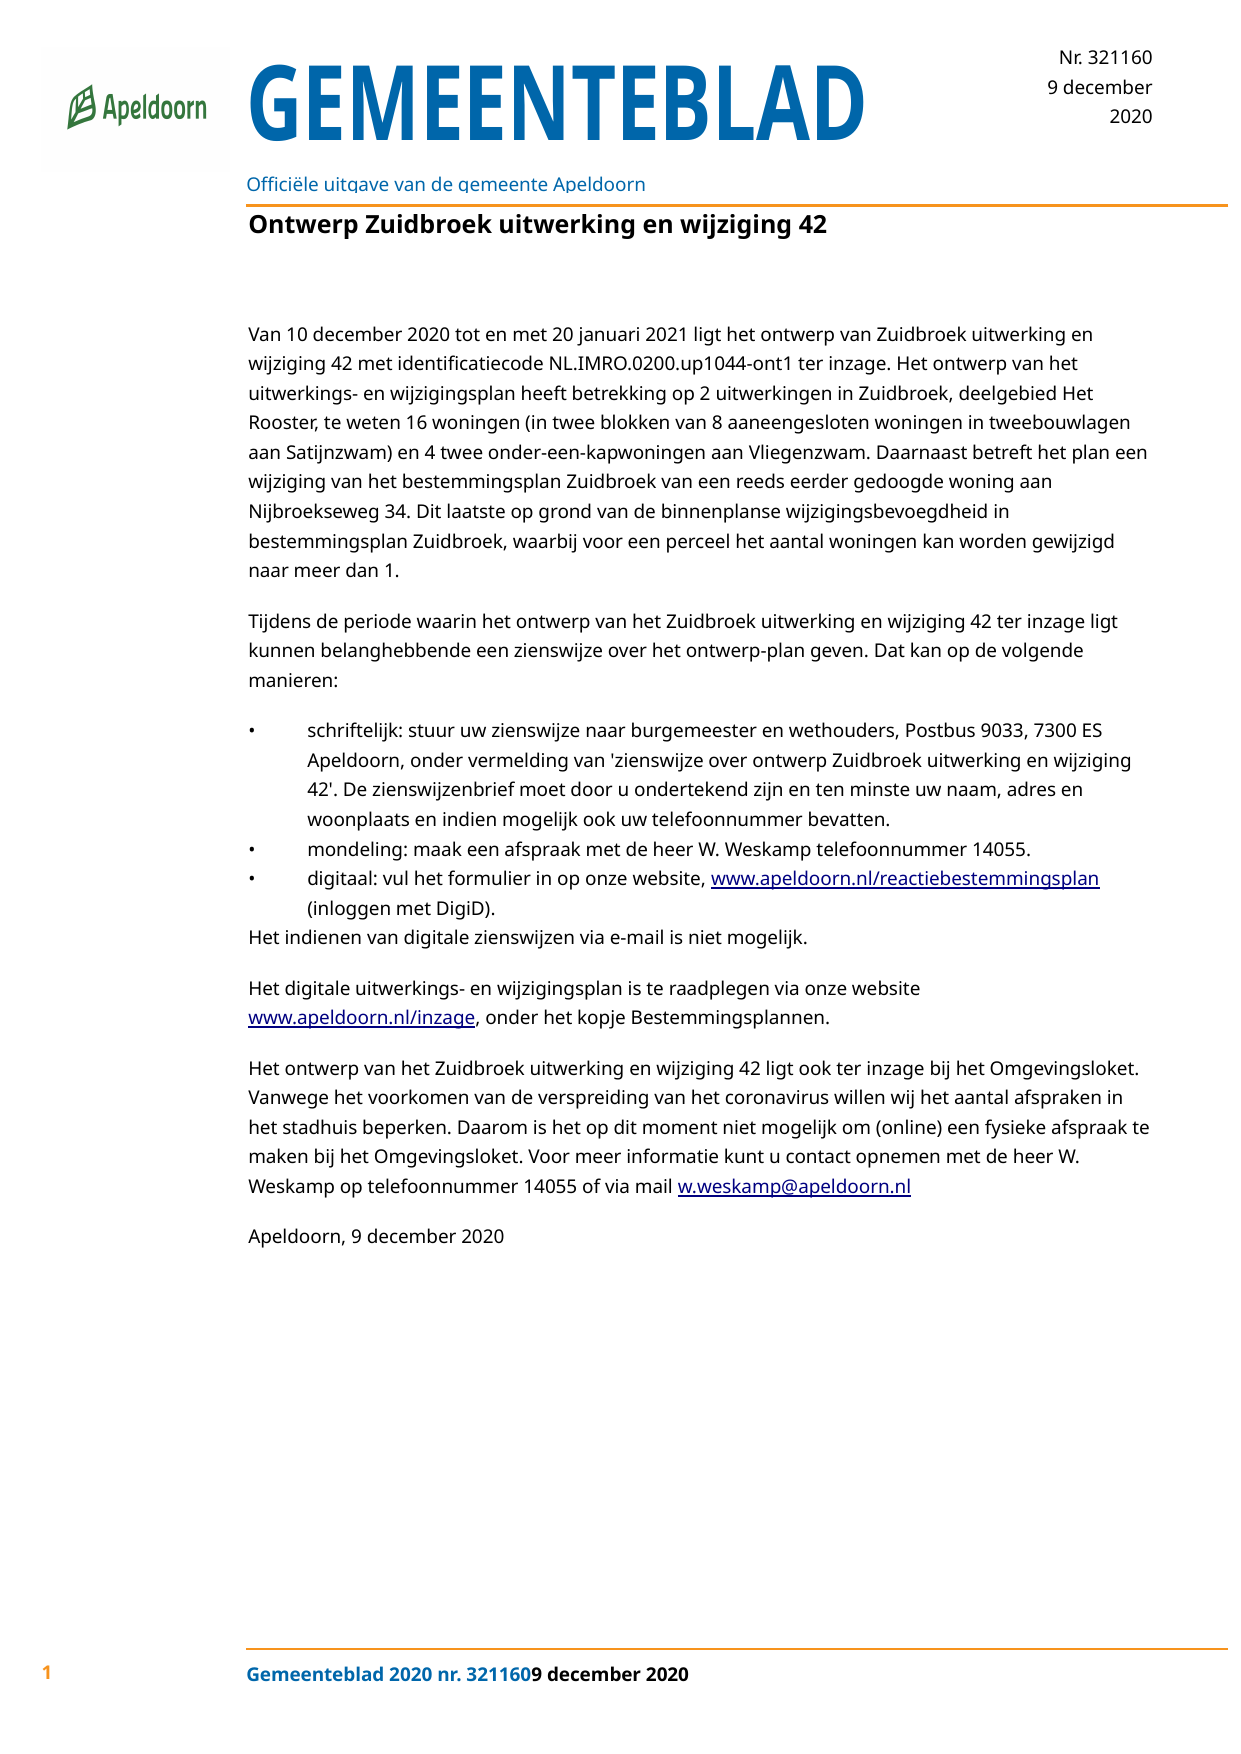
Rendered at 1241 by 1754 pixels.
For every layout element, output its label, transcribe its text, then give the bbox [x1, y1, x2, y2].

text Ontwerp Zuidbroek uitwerking en wijziging 42 [248, 207, 1152, 241]
text Apeldoorn, 9 december 2020 [248, 1224, 1152, 1249]
list digitaal: vul het formulier in op onze website, www.apeldoorn.nl/reactiebestemmingsplan (inloggen met DigiD). [248, 865, 1152, 921]
text Van 10 december 2020 tot en met 20 januari 2021 ligt het ontwerp van Zuidbroek uitwerking en wijziging 42 met identificatiecode NL.IMRO.0200.up1044-ont1 ter inzage. Het ontwerp van het uitwerkings- en wijzigingsplan heeft betrekking op 2 uitwerkingen in Zuidbroek, deelgebied Het Rooster, te weten 16 woningen (in twee blokken van 8 aaneengesloten woningen in tweebouwlagen aan Satijnzwam) en 4 twee onder-een-kapwoningen aan Vliegenzwam. Daarnaast betreft het plan een wijziging van het bestemmingsplan Zuidbroek van een reeds eerder gedoogde woning aan Nijbroekseweg 34. Dit laatste op grond van de binnenplanse wijzigingsbevoegdheid in bestemmingsplan Zuidbroek, waarbij voor een perceel het aantal woningen kan worden gewijzigd naar meer dan 1. [248, 321, 1152, 583]
text Het digitale uitwerkings- en wijzigingsplan is te raadplegen via onze website www.apeldoorn.nl/inzage, onder het kopje Bestemmingsplannen. [248, 975, 1152, 1030]
text Het ontwerp van het Zuidbroek uitwerking en wijziging 42 ligt ook ter inzage bij het Omgevingsloket. Vanwege het voorkomen van de verspreiding van het coronavirus willen wij het aantal afspraken in het stadhuis beperken. Daarom is het op dit moment niet mogelijk om (online) een fysieke afspraak te maken bij het Omgevingsloket. Voor meer informatie kunt u contact opnemen met de heer W. Weskamp op telefoonnummer 14055 of via mail w.weskamp@apeldoorn.nl [248, 1055, 1152, 1199]
text Het indienen van digitale zienswijzen via e-mail is niet mogelijk. [248, 924, 1152, 950]
text Tijdens de periode waarin het ontwerp van het Zuidbroek uitwerking en wijziging 42 ter inzage ligt kunnen belanghebbende een zienswijze over het ontwerp-plan geven. Dat kan op de volgende manieren: [248, 608, 1152, 693]
picture [41, 47, 231, 172]
list mondeling: maak een afspraak met de heer W. Weskamp telefoonnummer 14055. [248, 836, 1152, 861]
list schriftelijk: stuur uw zienswijze naar burgemeester en wethouders, Postbus 9033, 7300 ES Apeldoorn, onder vermelding van 'zienswijze over ontwerp Zuidbroek uitwerking en wijziging 42'. De zienswijzenbrief moet door u ondertekend zijn en ten minste uw naam, adres en woonplaats en indien mogelijk ook uw telefoonnummer bevatten. [248, 717, 1152, 832]
